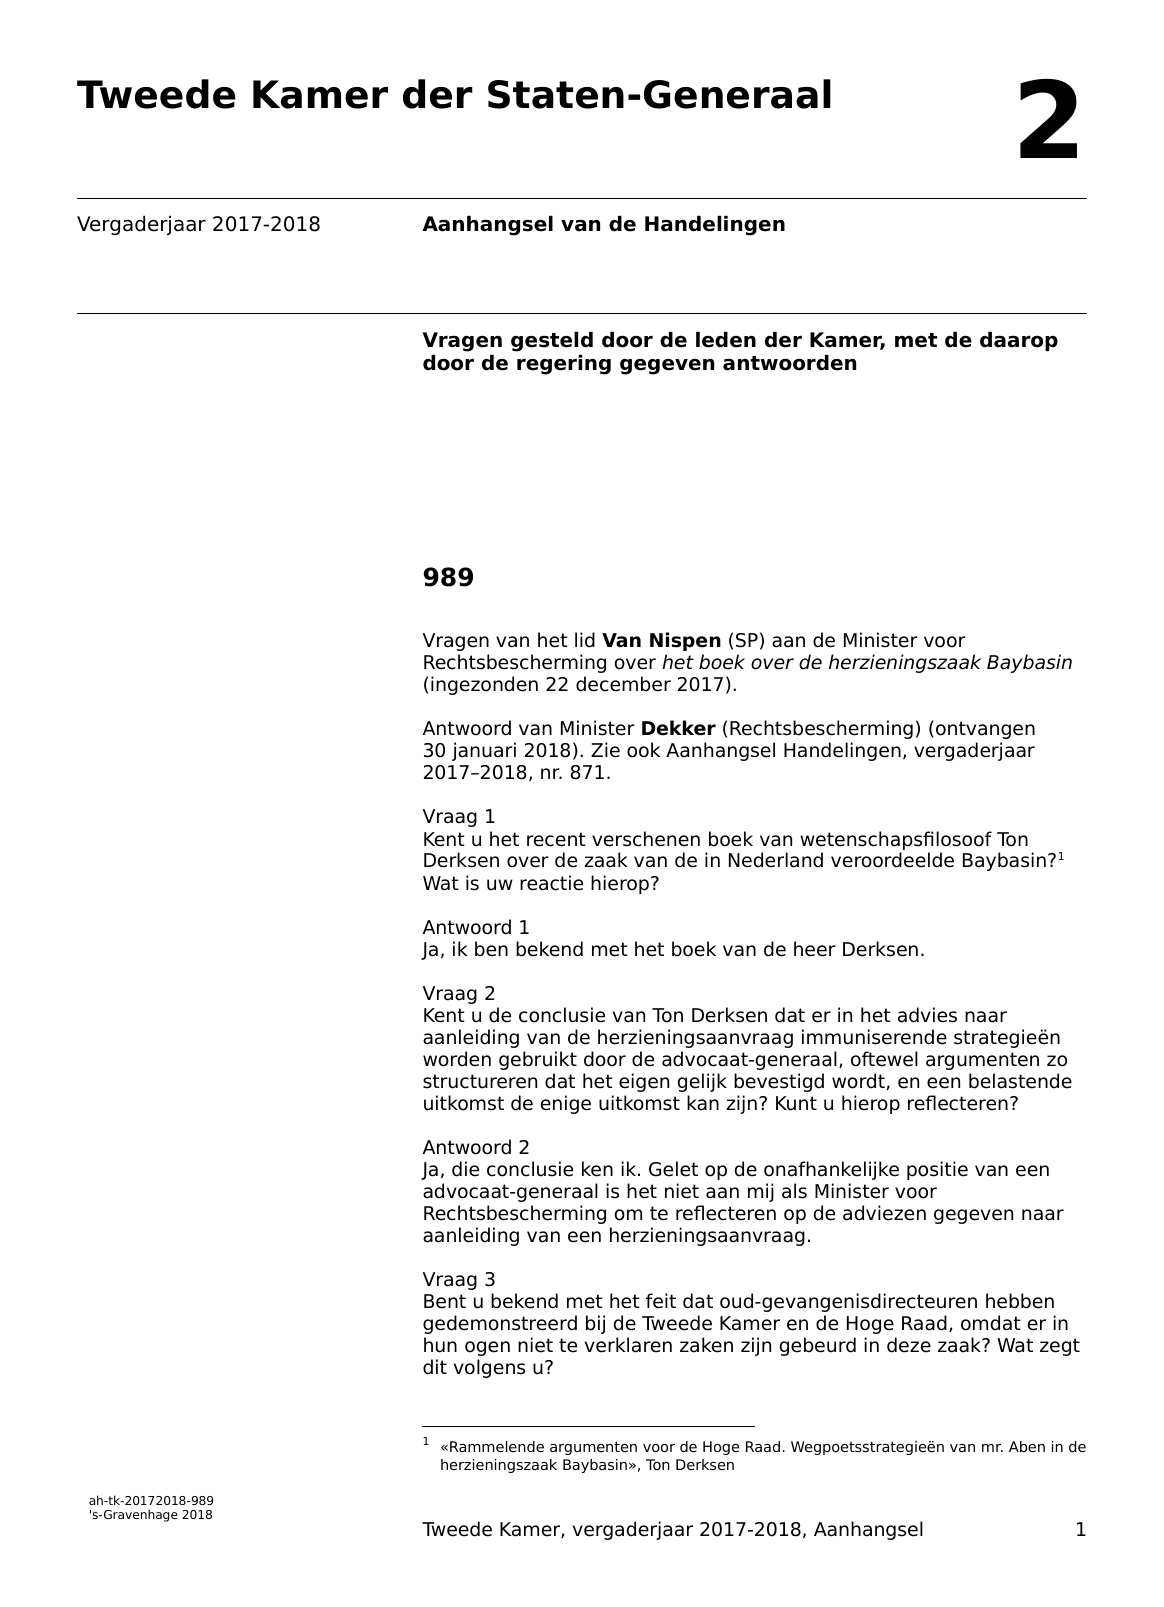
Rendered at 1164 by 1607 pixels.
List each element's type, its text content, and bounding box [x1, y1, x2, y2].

text Vraag 1 [422, 806, 1087, 828]
text Vraag 3 [422, 1269, 1087, 1291]
text 's-Gravenhage 2018 [88, 1508, 323, 1522]
text Ja, die conclusie ken ik. Gelet op de onafhankelijke positie van een advocaat-generaal is het niet aan mij als Minister voor Rechtsbescherming om te reflecteren op de adviezen gegeven naar aanleiding van een herzieningsaanvraag. [422, 1159, 1087, 1247]
text Ja, ik ben bekend met het boek van de heer Derksen. [422, 938, 1087, 961]
table_cell Vergaderjaar 2017-2018 [77, 199, 422, 313]
text «Rammelende argumenten voor de Hoge Raad. Wegpoetsstrategieën van mr. Aben in de herzieningszaak Baybasin», Ton Derksen [422, 1435, 1087, 1474]
text Antwoord 2 [422, 1137, 1087, 1159]
table_header 2 [886, 59, 1087, 198]
text 989 [422, 563, 1087, 592]
text Vraag 2 [422, 983, 1087, 1005]
text Kent u het recent verschenen boek van wetenschapsfilosoof Ton Derksen over de zaak van de in Nederland veroordeelde Baybasin? Wat is uw reactie hierop? [422, 828, 1087, 894]
text ah-tk-20172018-989 [88, 1494, 323, 1508]
text Vragen van het lid Van Nispen (SP) aan de Minister voor Rechtsbescherming over het boek over de herzieningszaak Baybasin (ingezonden 22 december 2017). [422, 630, 1087, 696]
text Antwoord van Minister Dekker (Rechtsbescherming) (ontvangen 30 januari 2018). Zie ook Aanhangsel Handelingen, vergaderjaar 2017–2018, nr. 871. [422, 718, 1087, 784]
text Bent u bekend met het feit dat oud-gevangenisdirecteuren hebben gedemonstreerd bij de Tweede Kamer en de Hoge Raad, omdat er in hun ogen niet te verklaren zaken zijn gebeurd in deze zaak? Wat zegt dit volgens u? [422, 1291, 1087, 1379]
text Antwoord 1 [422, 917, 1087, 938]
table_cell [77, 314, 422, 375]
text Kent u de conclusie van Ton Derksen dat er in het advies naar aanleiding van de herzieningsaanvraag immuniserende strategieën worden gebruikt door de advocaat-generaal, oftewel argumenten zo structureren dat het eigen gelijk bevestigd wordt, en een belastende uitkomst de enige uitkomst kan zijn? Kunt u hierop reflecteren? [422, 1005, 1087, 1114]
table_header Tweede Kamer der Staten-Generaal [77, 59, 886, 198]
table_cell Aanhangsel van de Handelingen [422, 199, 1087, 313]
table_cell Vragen gesteld door de leden der Kamer, met de daarop door de regering gegeven antwoorden [422, 314, 1087, 375]
